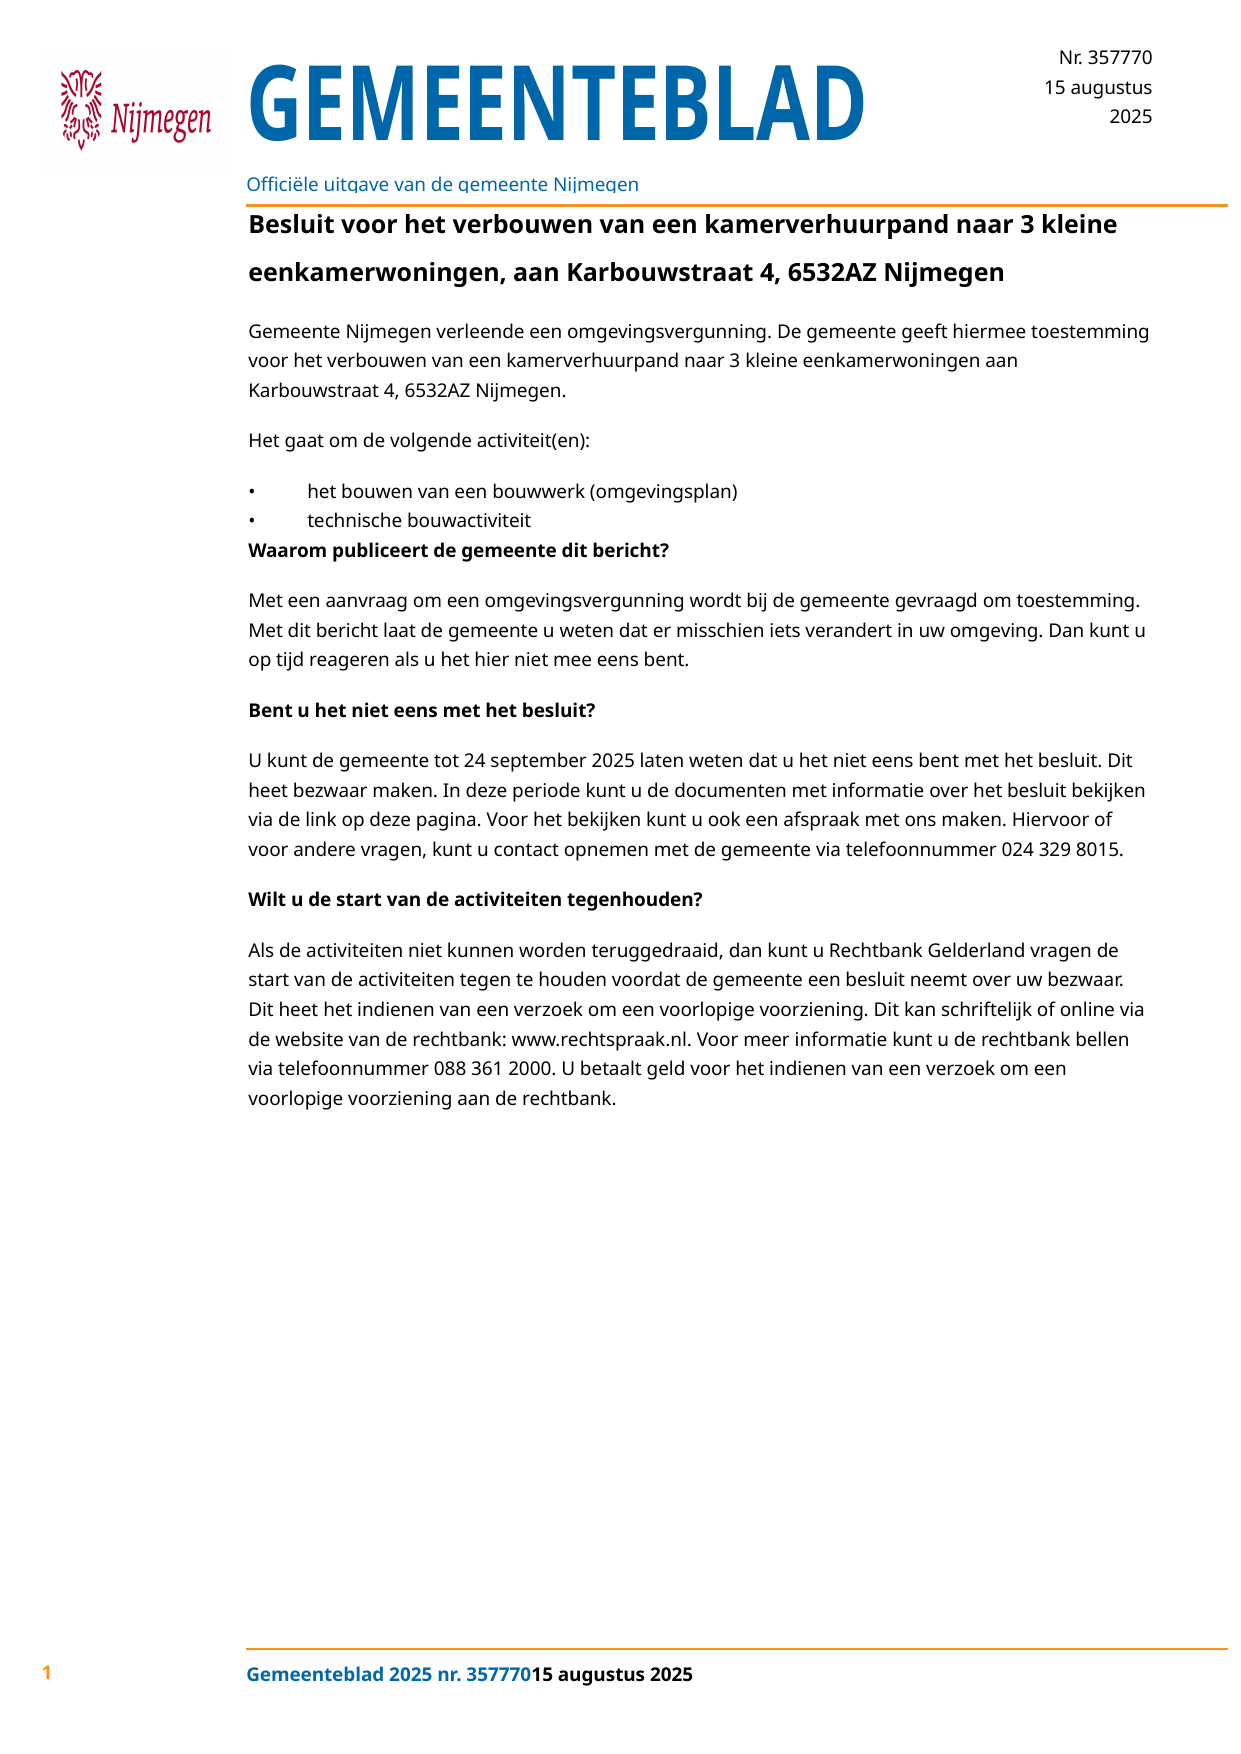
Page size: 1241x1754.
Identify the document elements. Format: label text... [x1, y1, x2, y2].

list het bouwen van een bouwwerk (omgevingsplan) [248, 478, 1152, 504]
text Als de activiteiten niet kunnen worden teruggedraaid, dan kunt u Rechtbank Gelderland vragen de start van de activiteiten tegen te houden voordat de gemeente een besluit neemt over uw bezwaar. Dit heet het indienen van een verzoek om een voorlopige voorziening. Dit kan schriftelijk of online via de website van de rechtbank: www.rechtspraak.nl. Voor meer informatie kunt u de rechtbank bellen via telefoonnummer 088 361 2000. U betaalt geld voor het indienen van een verzoek om een voorlopige voorziening aan de rechtbank. [248, 937, 1152, 1111]
text Met een aanvraag om een omgevingsvergunning wordt bij de gemeente gevraagd om toestemming. Met dit bericht laat de gemeente u weten dat er misschien iets verandert in uw omgeving. Dan kunt u op tijd reageren als u het hier niet mee eens bent. [248, 587, 1152, 672]
text U kunt de gemeente tot 24 september 2025 laten weten dat u het niet eens bent met het besluit. Dit heet bezwaar maken. In deze periode kunt u de documenten met informatie over het besluit bekijken via de link op deze pagina. Voor het bekijken kunt u ook een afspraak met ons maken. Hiervoor of voor andere vragen, kunt u contact opnemen met de gemeente via telefoonnummer 024 329 8015. [248, 747, 1152, 862]
text Wilt u de start van de activiteiten tegenhouden? [248, 887, 1152, 912]
text Het gaat om de volgende activiteit(en): [248, 427, 1152, 453]
text Besluit voor het verbouwen van een kamerverhuurpand naar 3 kleine eenkamerwoningen, aan Karbouwstraat 4, 6532AZ Nijmegen [248, 207, 1152, 288]
text Bent u het niet eens met het besluit? [248, 697, 1152, 723]
text Gemeente Nijmegen verleende een omgevingsvergunning. De gemeente geeft hiermee toestemming voor het verbouwen van een kamerverhuurpand naar 3 kleine eenkamerwoningen aan Karbouwstraat 4, 6532AZ Nijmegen. [248, 318, 1152, 403]
text Waarom publiceert de gemeente dit bericht? [248, 537, 1152, 563]
picture [41, 47, 231, 172]
list technische bouwactiviteit [248, 507, 1152, 533]
